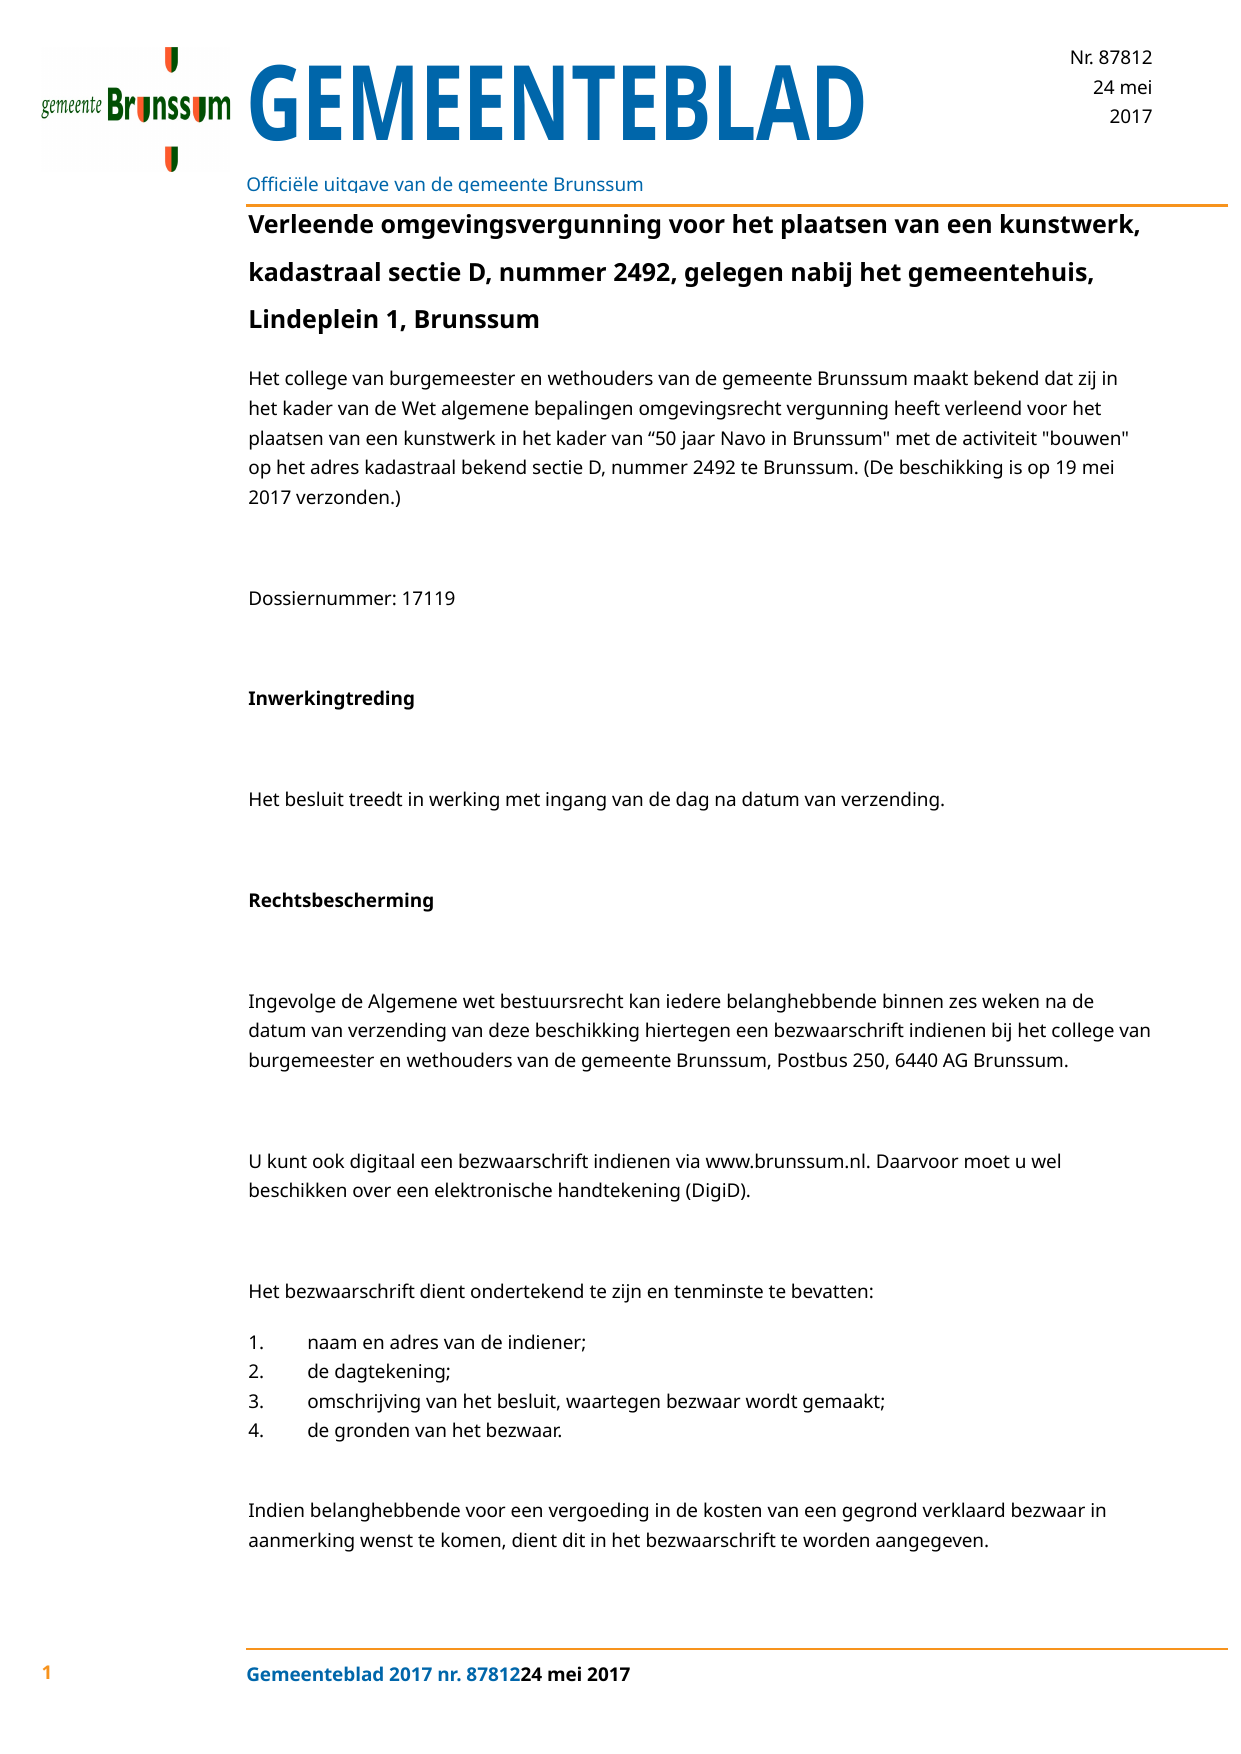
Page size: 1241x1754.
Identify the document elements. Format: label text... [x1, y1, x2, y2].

text Indien belanghebbende voor een vergoeding in de kosten van een gegrond verklaard bezwaar in aanmerking wenst te komen, dient dit in het bezwaarschrift te worden aangegeven. [248, 1498, 1152, 1553]
list naam en adres van de indiener; [248, 1329, 1152, 1354]
text Dossiernummer: 17119 [248, 585, 1152, 610]
text U kunt ook digitaal een bezwaarschrift indienen via www.brunssum.nl. Daarvoor moet u wel beschikken over een elektronische handtekening (DigiD). [248, 1148, 1152, 1203]
text Ingevolge de Algemene wet bestuursrecht kan iedere belanghebbende binnen zes weken na de datum van verzending van deze beschikking hiertegen een bezwaarschrift indienen bij het college van burgemeester en wethouders van de gemeente Brunssum, Postbus 250, 6440 AG Brunssum. [248, 988, 1152, 1073]
text Het college van burgemeester en wethouders van de gemeente Brunssum maakt bekend dat zij in het kader van de Wet algemene bepalingen omgevingsrecht vergunning heeft verleend voor het plaatsen van een kunstwerk in het kader van “50 jaar Navo in Brunssum" met de activiteit "bouwen" op het adres kadastraal bekend sectie D, nummer 2492 te Brunssum. (De beschikking is op 19 mei 2017 verzonden.) [248, 366, 1152, 509]
text Inwerkingtreding [248, 686, 1152, 711]
picture [41, 47, 231, 172]
list omschrijving van het besluit, waartegen bezwaar wordt gemaakt; [248, 1388, 1152, 1414]
text Het besluit treedt in werking met ingang van de dag na datum van verzending. [248, 786, 1152, 812]
text Rechtsbescherming [248, 887, 1152, 913]
text Verleende omgevingsvergunning voor het plaatsen van een kunstwerk, kadastraal sectie D, nummer 2492, gelegen nabij het gemeentehuis, Lindeplein 1, Brunssum [248, 207, 1152, 336]
list de gronden van het bezwaar. [248, 1418, 1152, 1443]
list de dagtekening; [248, 1358, 1152, 1384]
text Het bezwaarschrift dient ondertekend te zijn en tenminste te bevatten: [248, 1278, 1152, 1304]
